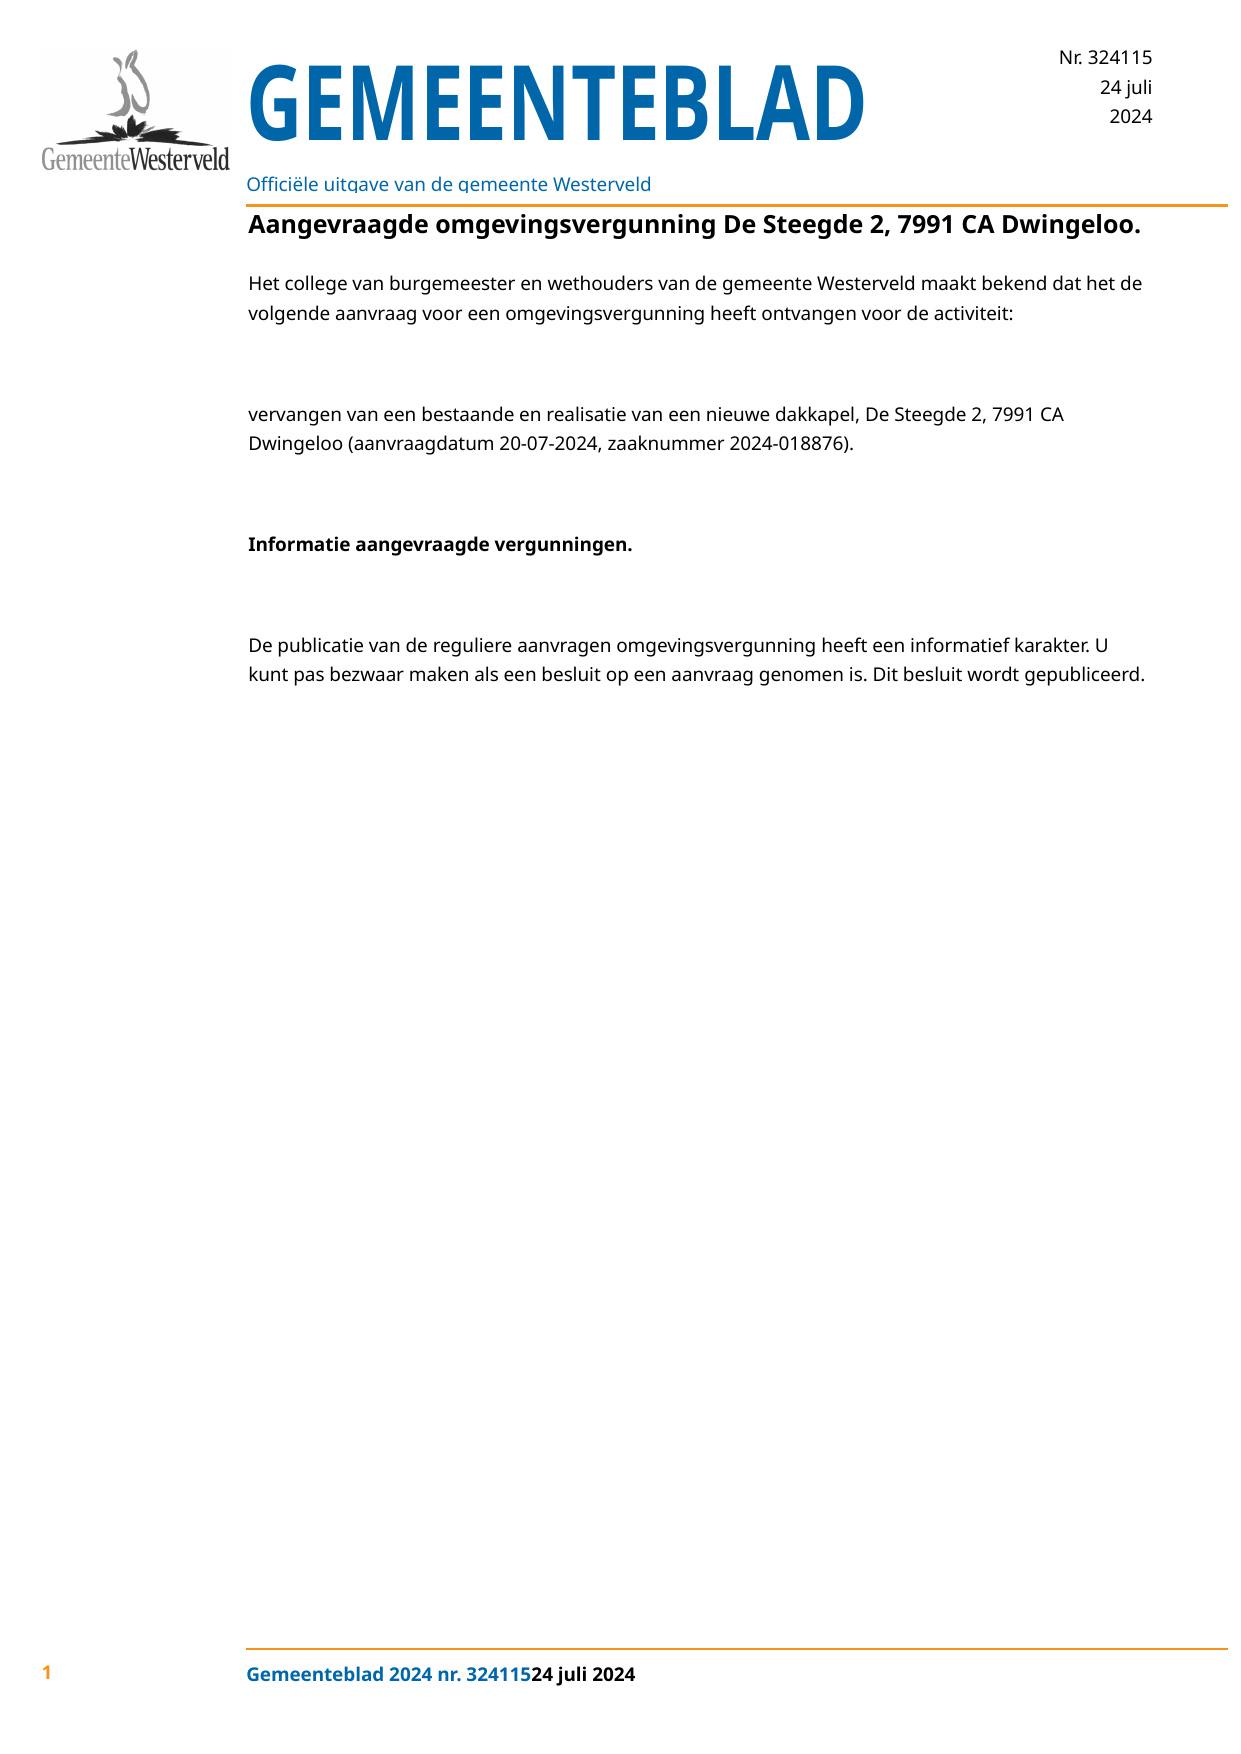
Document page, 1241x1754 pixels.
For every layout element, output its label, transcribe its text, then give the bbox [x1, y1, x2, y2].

text Informatie aangevraagde vergunningen. [248, 531, 1152, 557]
text Het college van burgemeester en wethouders van de gemeente Westerveld maakt bekend dat het de volgende aanvraag voor een omgevingsvergunning heeft ontvangen voor de activiteit: [248, 270, 1152, 326]
picture [41, 47, 231, 172]
text vervangen van een bestaande en realisatie van een nieuwe dakkapel, De Steegde 2, 7991 CA Dwingeloo (aanvraagdatum 20-07-2024, zaaknummer 2024-018876). [248, 401, 1152, 456]
text De publicatie van de reguliere aanvragen omgevingsvergunning heeft een informatief karakter. U kunt pas bezwaar maken als een besluit op een aanvraag genomen is. Dit besluit wordt gepubliceerd. [248, 632, 1152, 687]
text Aangevraagde omgevingsvergunning De Steegde 2, 7991 CA Dwingeloo. [248, 207, 1152, 241]
